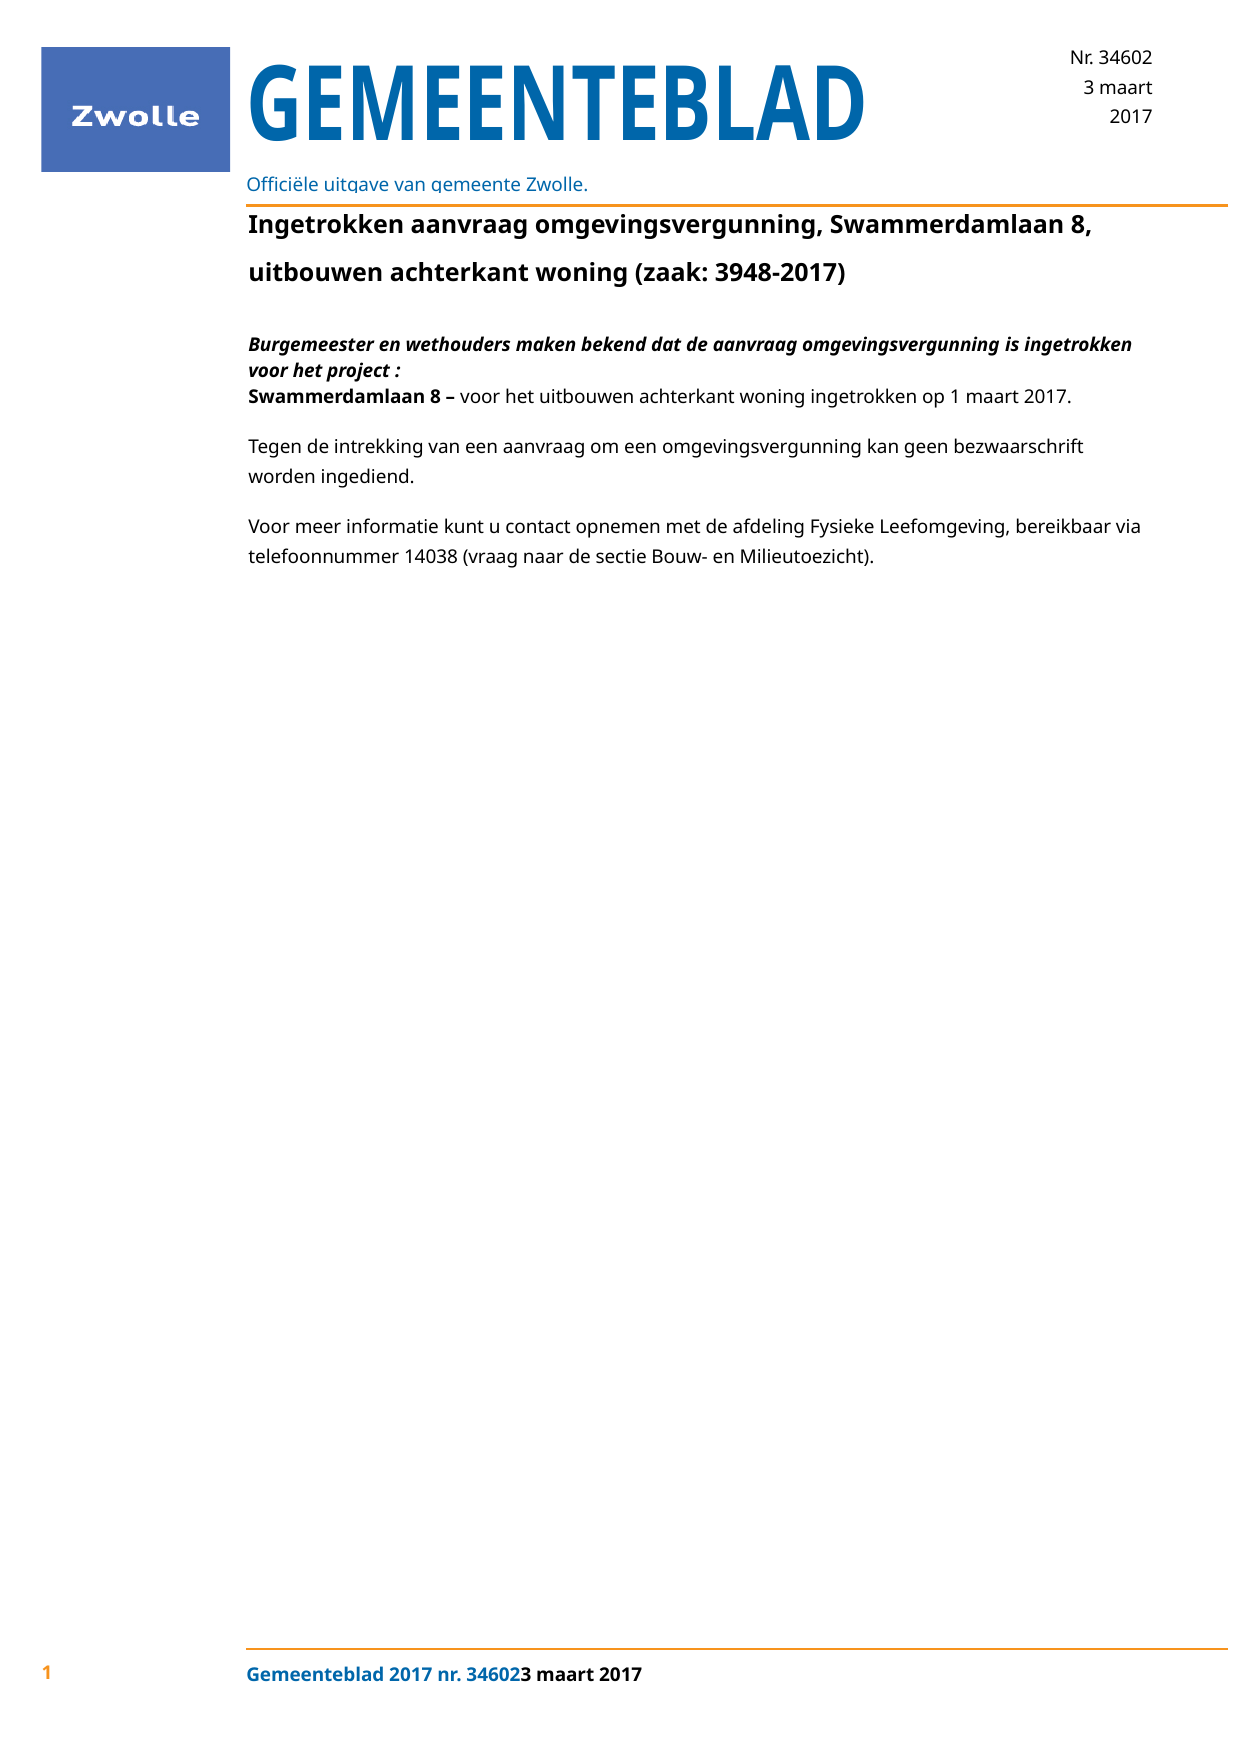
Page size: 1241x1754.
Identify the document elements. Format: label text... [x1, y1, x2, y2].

text Tegen de intrekking van een aanvraag om een omgevingsvergunning kan geen bezwaarschrift worden ingediend. [248, 433, 1152, 489]
picture [41, 47, 231, 172]
text Voor meer informatie kunt u contact opnemen met de afdeling Fysieke Leefomgeving, bereikbaar via telefoonnummer 14038 (vraag naar de sectie Bouw- en Milieutoezicht). [248, 513, 1152, 569]
text Burgemeester en wethouders maken bekend dat de aanvraag omgevingsvergunning is ingetrokken voor het project : [248, 331, 1152, 383]
text Ingetrokken aanvraag omgevingsvergunning, Swammerdamlaan 8, uitbouwen achterkant woning (zaak: 3948-2017) [248, 207, 1152, 288]
text Swammerdamlaan 8 – voor het uitbouwen achterkant woning ingetrokken op 1 maart 2017. [248, 383, 1152, 409]
